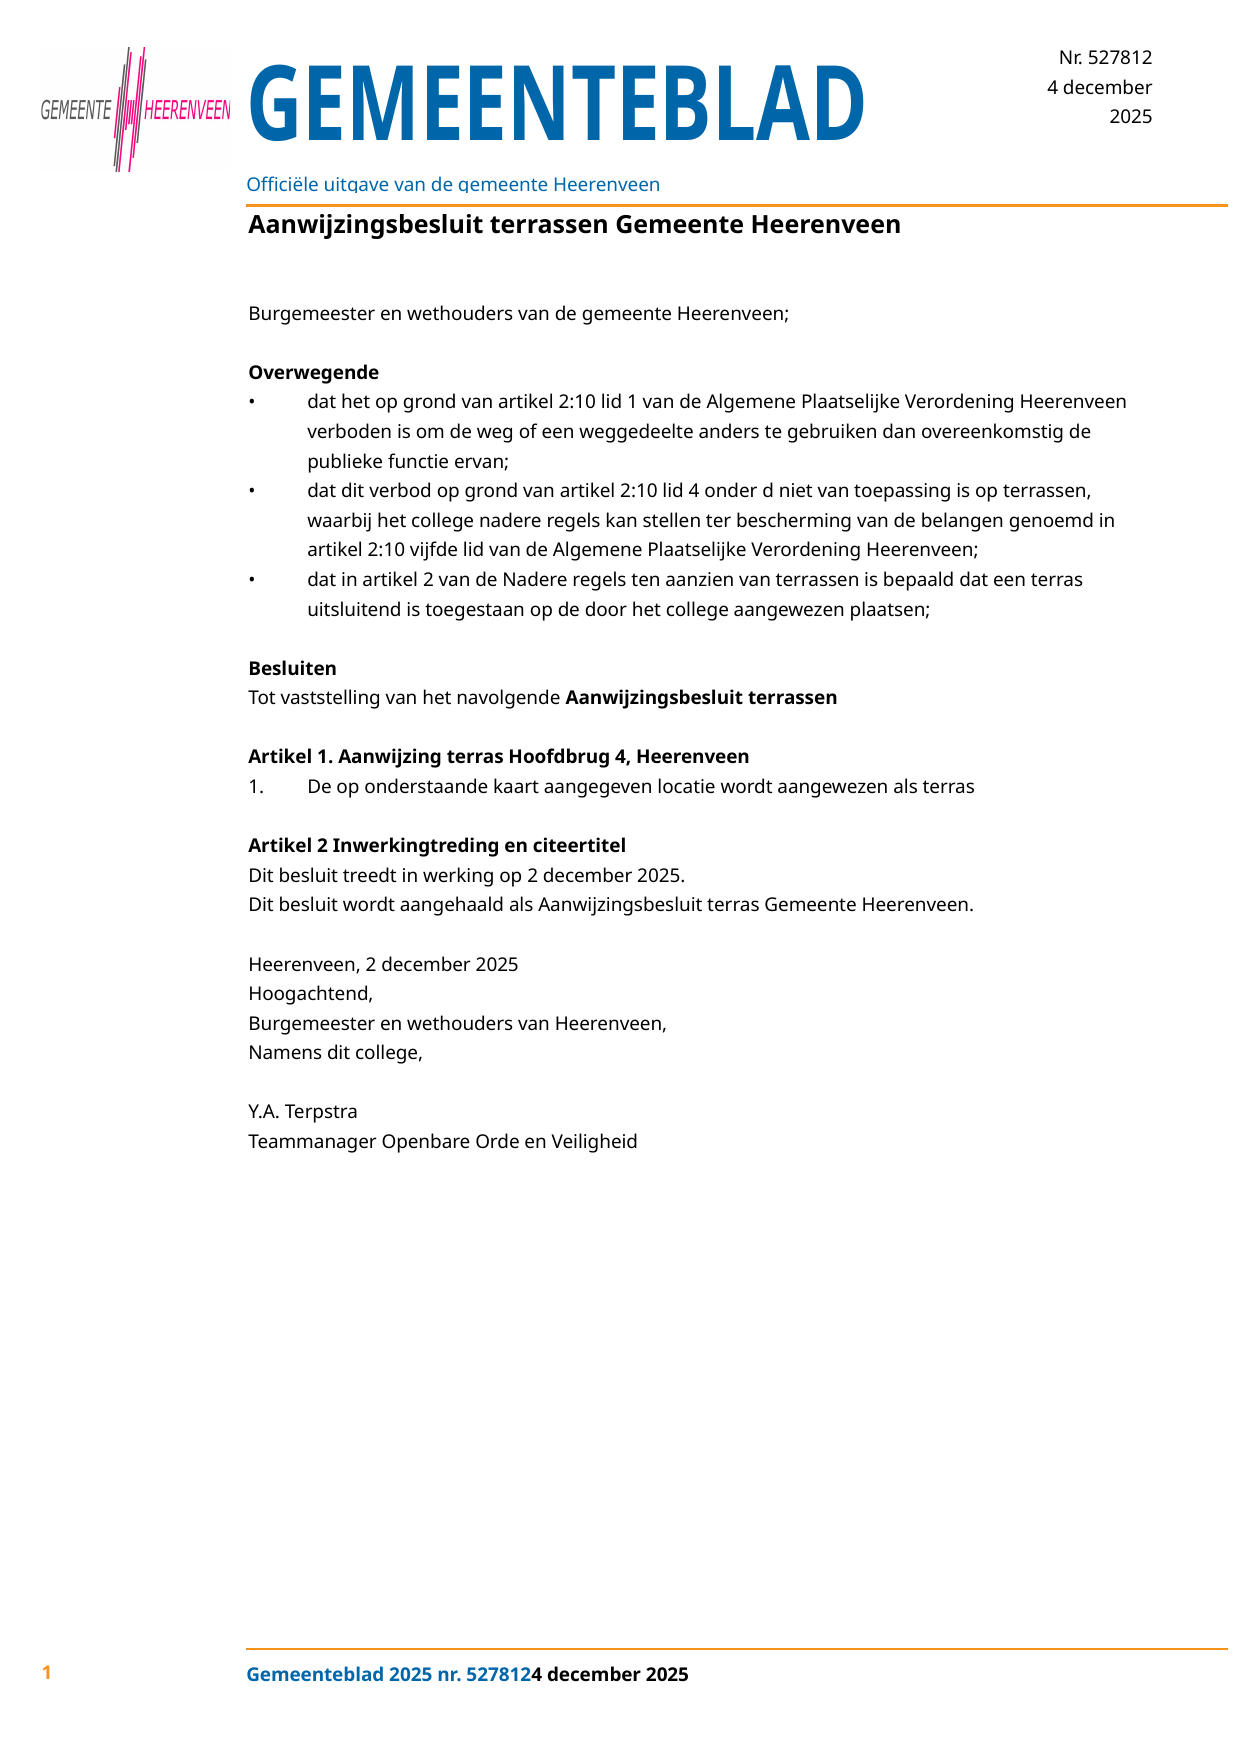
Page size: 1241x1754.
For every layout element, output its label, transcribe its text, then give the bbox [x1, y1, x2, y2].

text Teammanager Openbare Orde en Veiligheid [248, 1128, 1152, 1154]
text Overwegende [248, 359, 1152, 385]
picture [41, 47, 231, 172]
text Dit besluit wordt aangehaald als Aanwijzingsbesluit terras Gemeente Heerenveen. [248, 892, 1152, 917]
text Tot vaststelling van het navolgende Aanwijzingsbesluit terrassen [248, 684, 1152, 710]
text Burgemeester en wethouders van Heerenveen, [248, 1010, 1152, 1036]
text Namens dit college, [248, 1039, 1152, 1065]
list dat het op grond van artikel 2:10 lid 1 van de Algemene Plaatselijke Verordening Heerenveen verboden is om de weg of een weggedeelte anders te gebruiken dan overeenkomstig de publieke functie ervan; [248, 389, 1152, 473]
text Hoogachtend, [248, 980, 1152, 1006]
text Aanwijzingsbesluit terrassen Gemeente Heerenveen [248, 207, 1152, 241]
text Dit besluit treedt in werking op 2 december 2025. [248, 862, 1152, 888]
text Artikel 2 Inwerkingtreding en citeertitel [248, 832, 1152, 858]
list De op onderstaande kaart aangegeven locatie wordt aangewezen als terras [248, 773, 1152, 799]
text Y.A. Terpstra [248, 1099, 1152, 1124]
text Artikel 1. Aanwijzing terras Hoofdbrug 4, Heerenveen [248, 744, 1152, 769]
text Heerenveen, 2 december 2025 [248, 951, 1152, 976]
text Burgemeester en wethouders van de gemeente Heerenveen; [248, 300, 1152, 326]
text Besluiten [248, 655, 1152, 681]
list dat dit verbod op grond van artikel 2:10 lid 4 onder d niet van toepassing is op terrassen, waarbij het college nadere regels kan stellen ter bescherming van de belangen genoemd in artikel 2:10 vijfde lid van de Algemene Plaatselijke Verordening Heerenveen; [248, 477, 1152, 562]
list dat in artikel 2 van de Nadere regels ten aanzien van terrassen is bepaald dat een terras uitsluitend is toegestaan op de door het college aangewezen plaatsen; [248, 566, 1152, 621]
